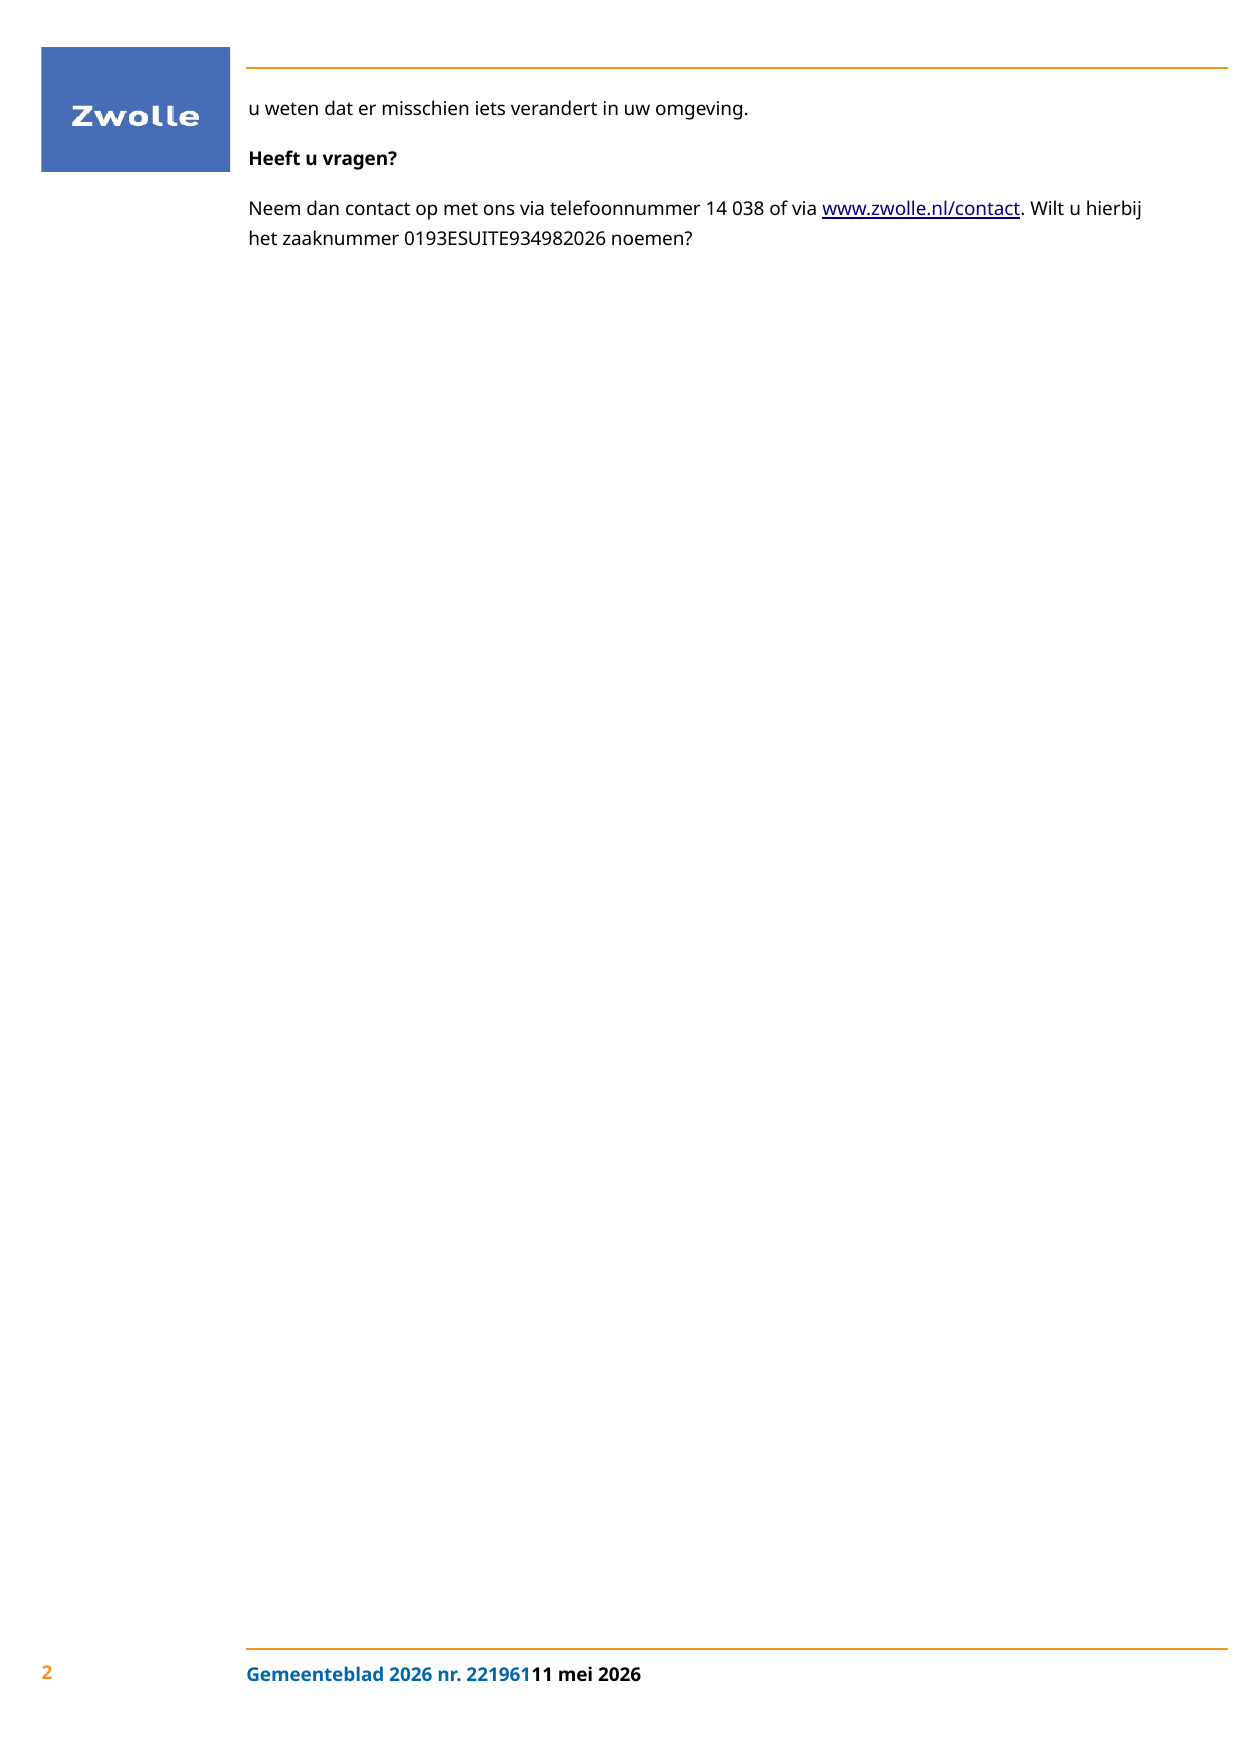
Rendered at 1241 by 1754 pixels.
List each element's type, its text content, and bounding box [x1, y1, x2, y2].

text Heeft u vragen? [248, 145, 1152, 171]
text Neem dan contact op met ons via telefoonnummer 14 038 of via www.zwolle.nl/contact. Wilt u hierbij het zaaknummer 0193ESUITE934982026 noemen? [248, 196, 1152, 251]
picture [41, 47, 231, 172]
text u weten dat er misschien iets verandert in uw omgeving. [248, 95, 1152, 121]
